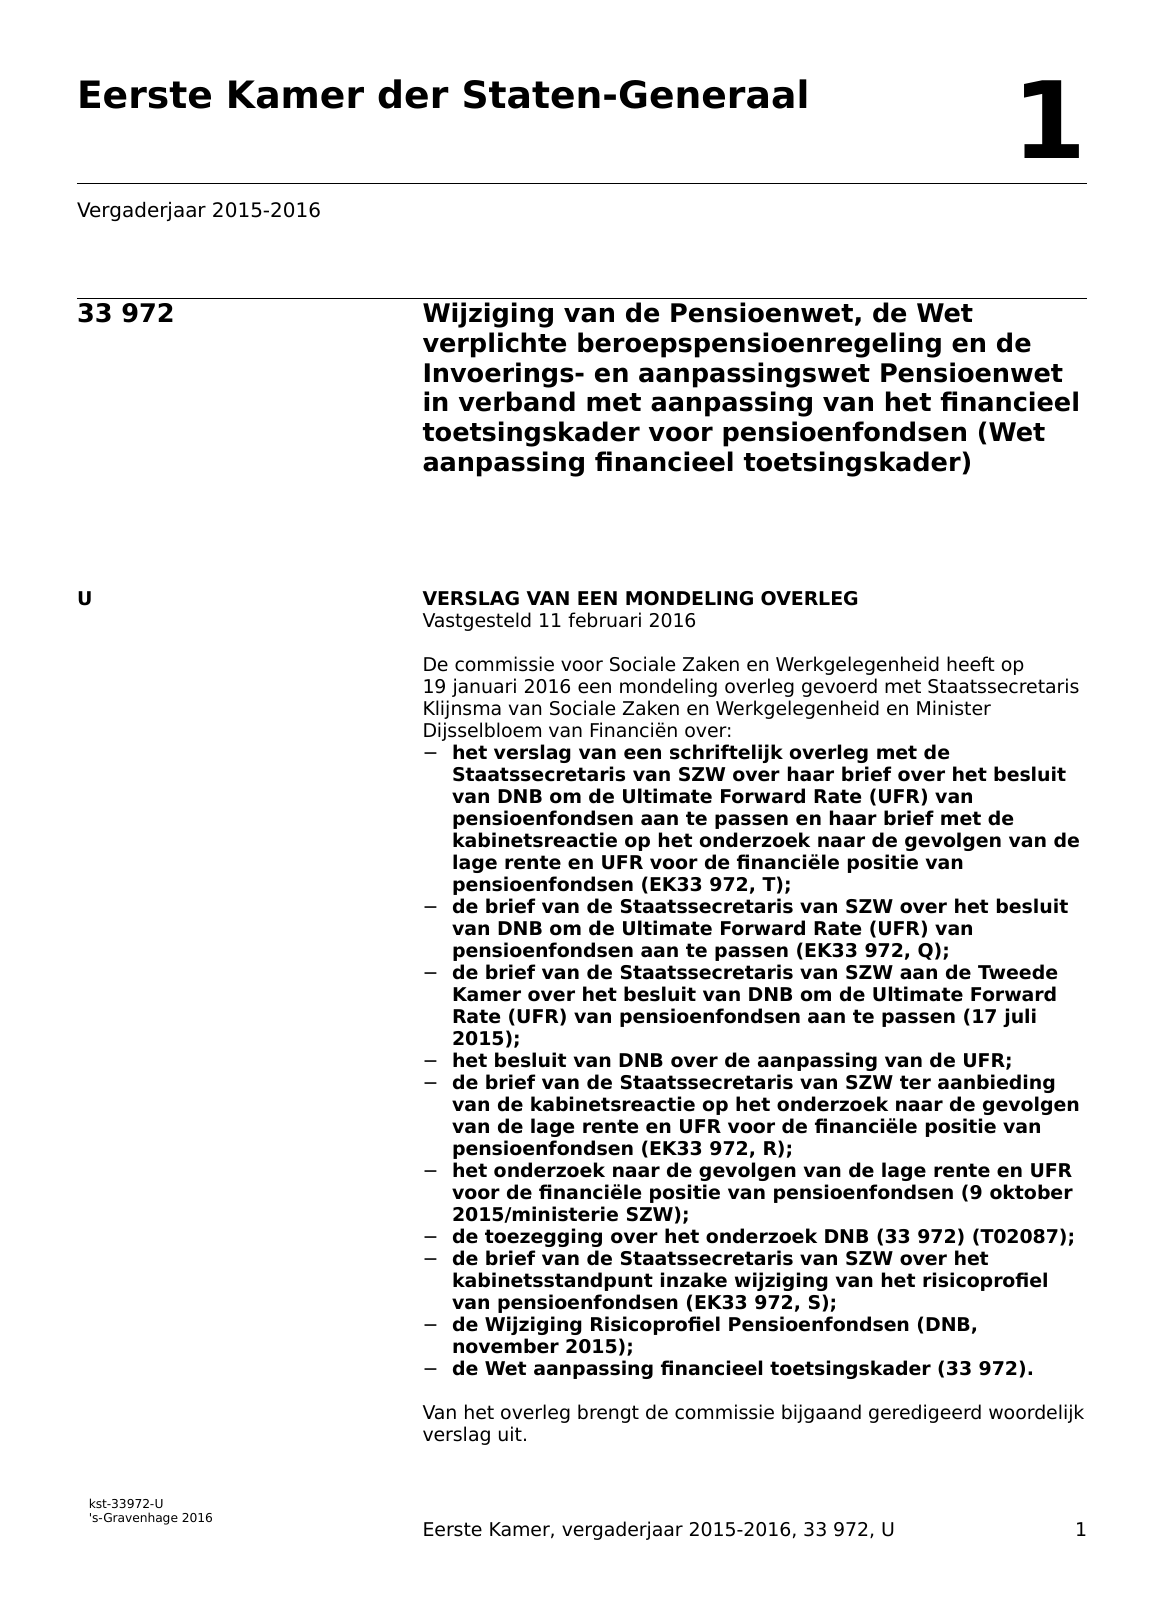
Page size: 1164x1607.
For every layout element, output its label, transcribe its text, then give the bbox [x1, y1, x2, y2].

table_header 1 [886, 59, 1087, 183]
text − de toezegging over het onderzoek DNB (33 972) (T02087); [422, 1226, 1087, 1248]
text − de brief van de Staatssecretaris van SZW aan de Tweede Kamer over het besluit van DNB om de Ultimate Forward Rate (UFR) van pensioenfondsen aan te passen (17 juli 2015); [422, 962, 1087, 1050]
table_cell Vergaderjaar 2015-2016 [77, 184, 1087, 298]
text − de Wijziging Risicoprofiel Pensioenfondsen (DNB, november 2015); [422, 1314, 1087, 1358]
text Vastgesteld 11 februari 2016 [422, 610, 1087, 632]
subtitle 33 972 Wijziging van de Pensioenwet, de Wet verplichte beroepspensioenregeling en de Invoerings- en aanpassingswet Pensioenwet in verband met aanpassing van het financieel toetsingskader voor pensioenfondsen (Wet aanpassing financieel toetsingskader) [77, 299, 1087, 477]
text − de brief van de Staatssecretaris van SZW over het kabinetsstandpunt inzake wijziging van het risicoprofiel van pensioenfondsen (EK33 972, S); [422, 1248, 1087, 1314]
text − het verslag van een schriftelijk overleg met de Staatssecretaris van SZW over haar brief over het besluit van DNB om de Ultimate Forward Rate (UFR) van pensioenfondsen aan te passen en haar brief met de kabinetsreactie op het onderzoek naar de gevolgen van de lage rente en UFR voor de financiële positie van pensioenfondsen (EK33 972, T); [422, 742, 1087, 896]
text − de Wet aanpassing financieel toetsingskader (33 972). [422, 1358, 1087, 1379]
text kst-33972-U [88, 1497, 323, 1511]
text − het besluit van DNB over de aanpassing van de UFR; [422, 1050, 1087, 1072]
text Van het overleg brengt de commissie bijgaand geredigeerd woordelijk verslag uit. [422, 1402, 1087, 1446]
text De commissie voor Sociale Zaken en Werkgelegenheid heeft op 19 januari 2016 een mondeling overleg gevoerd met Staatssecretaris Klijnsma van Sociale Zaken en Werkgelegenheid en Minister Dijsselbloem van Financiën over: [422, 654, 1087, 742]
table_header Eerste Kamer der Staten-Generaal [77, 59, 886, 183]
subtitle U VERSLAG VAN EEN MONDELING OVERLEG [77, 588, 1087, 610]
text 's-Gravenhage 2016 [88, 1511, 323, 1525]
text − de brief van de Staatssecretaris van SZW over het besluit van DNB om de Ultimate Forward Rate (UFR) van pensioenfondsen aan te passen (EK33 972, Q); [422, 896, 1087, 962]
text − het onderzoek naar de gevolgen van de lage rente en UFR voor de financiële positie van pensioenfondsen (9 oktober 2015/ministerie SZW); [422, 1160, 1087, 1226]
text − de brief van de Staatssecretaris van SZW ter aanbieding van de kabinetsreactie op het onderzoek naar de gevolgen van de lage rente en UFR voor de financiële positie van pensioenfondsen (EK33 972, R); [422, 1072, 1087, 1160]
